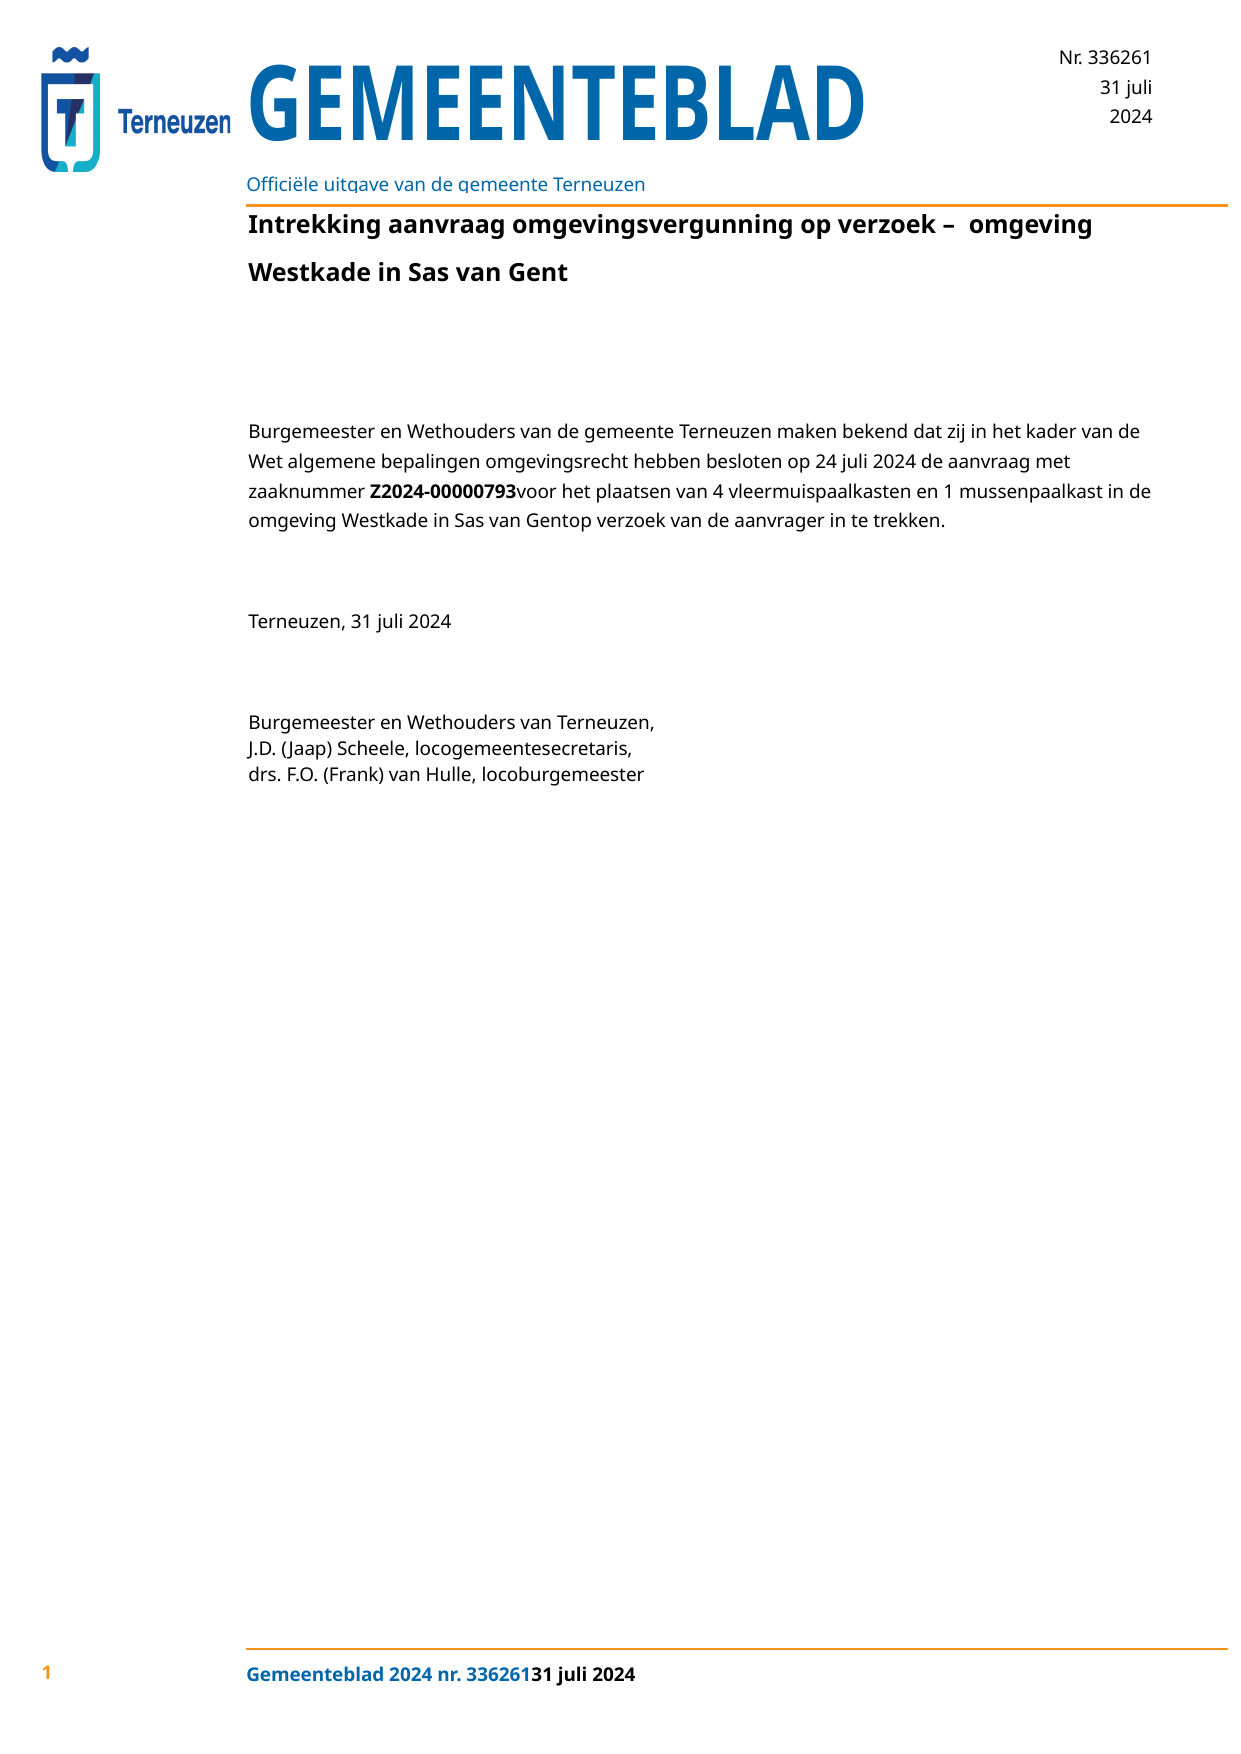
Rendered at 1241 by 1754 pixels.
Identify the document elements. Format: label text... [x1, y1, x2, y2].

text Intrekking aanvraag omgevingsvergunning op verzoek – omgeving Westkade in Sas van Gent [248, 207, 1152, 288]
table_cell [248, 786, 700, 812]
table_cell drs. F.O. (Frank) van Hulle, locoburgemeester [248, 761, 1152, 786]
table_cell J.D. (Jaap) Scheele, locogemeentesecretaris, [248, 735, 700, 761]
table_header Burgemeester en Wethouders van Terneuzen, [248, 709, 1152, 735]
text Terneuzen, 31 juli 2024 [248, 608, 1152, 634]
picture [41, 47, 231, 172]
table_cell [700, 786, 1152, 812]
text Burgemeester en Wethouders van de gemeente Terneuzen maken bekend dat zij in het kader van de Wet algemene bepalingen omgevingsrecht hebben besloten op 24 juli 2024 de aanvraag met zaaknummer Z2024-00000793voor het plaatsen van 4 vleermuispaalkasten en 1 mussenpaalkast in de omgeving Westkade in Sas van Gentop verzoek van de aanvrager in te trekken. [248, 419, 1152, 533]
table_cell [700, 735, 1152, 761]
